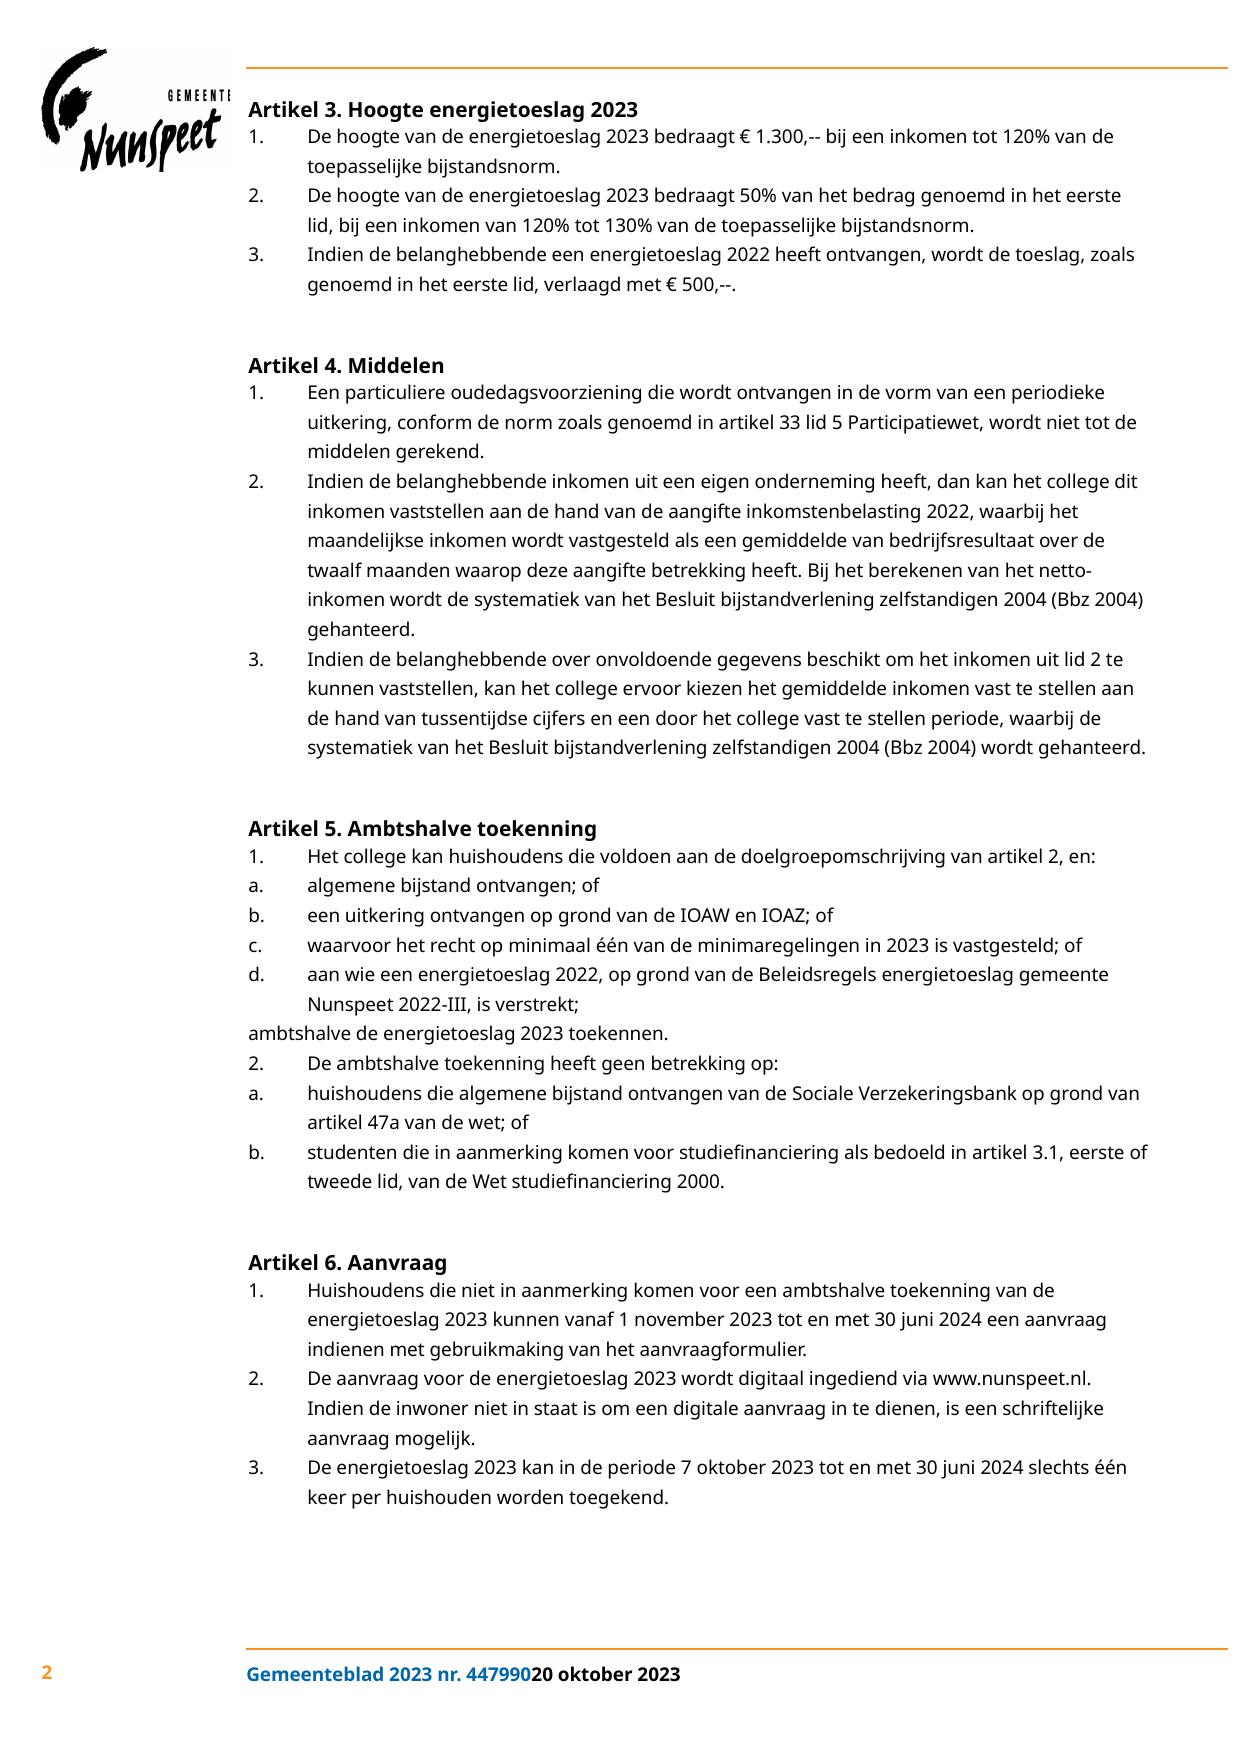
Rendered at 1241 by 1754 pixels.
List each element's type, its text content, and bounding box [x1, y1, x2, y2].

list De hoogte van de energietoeslag 2023 bedraagt 50% van het bedrag genoemd in het eerste lid, bij een inkomen van 120% tot 130% van de toepasselijke bijstandsnorm. [248, 182, 1152, 238]
list Huishoudens die niet in aanmerking komen voor een ambtshalve toekenning van de energietoeslag 2023 kunnen vanaf 1 november 2023 tot en met 30 juni 2024 een aanvraag indienen met gebruikmaking van het aanvraagformulier. [248, 1277, 1152, 1362]
list een uitkering ontvangen op grond van de IOAW en IOAZ; of [248, 902, 1152, 928]
list De ambtshalve toekenning heeft geen betrekking op: [248, 1050, 1152, 1076]
list aan wie een energietoeslag 2022, op grond van de Beleidsregels energietoeslag gemeente Nunspeet 2022-III, is verstrekt; [248, 961, 1152, 1017]
text Artikel 6. Aanvraag [248, 1248, 1152, 1277]
list algemene bijstand ontvangen; of [248, 873, 1152, 898]
list Indien de belanghebbende een energietoeslag 2022 heeft ontvangen, wordt de toeslag, zoals genoemd in het eerste lid, verlaagd met € 500,--. [248, 242, 1152, 297]
text Artikel 4. Middelen [248, 351, 1152, 379]
list De energietoeslag 2023 kan in de periode 7 oktober 2023 tot en met 30 juni 2024 slechts één keer per huishouden worden toegekend. [248, 1454, 1152, 1510]
list Indien de belanghebbende inkomen uit een eigen onderneming heeft, dan kan het college dit inkomen vaststellen aan de hand van de aangifte inkomstenbelasting 2022, waarbij het maandelijkse inkomen wordt vastgesteld als een gemiddelde van bedrijfsresultaat over de twaalf maanden waarop deze aangifte betrekking heeft. Bij het berekenen van het netto-inkomen wordt de systematiek van het Besluit bijstandverlening zelfstandigen 2004 (Bbz 2004) gehanteerd. [248, 468, 1152, 642]
text ambtshalve de energietoeslag 2023 toekennen. [248, 1021, 1152, 1046]
picture [41, 47, 231, 172]
list Een particuliere oudedagsvoorziening die wordt ontvangen in de vorm van een periodieke uitkering, conform de norm zoals genoemd in artikel 33 lid 5 Participatiewet, wordt niet tot de middelen gerekend. [248, 379, 1152, 464]
list huishoudens die algemene bijstand ontvangen van de Sociale Verzekeringsbank op grond van artikel 47a van de wet; of [248, 1080, 1152, 1135]
list De aanvraag voor de energietoeslag 2023 wordt digitaal ingediend via www.nunspeet.nl. Indien de inwoner niet in staat is om een digitale aanvraag in te dienen, is een schriftelijke aanvraag mogelijk. [248, 1366, 1152, 1451]
list De hoogte van de energietoeslag 2023 bedraagt € 1.300,-- bij een inkomen tot 120% van de toepasselijke bijstandsnorm. [248, 123, 1152, 178]
text Artikel 3. Hoogte energietoeslag 2023 [248, 95, 1152, 123]
list waarvoor het recht op minimaal één van de minimaregelingen in 2023 is vastgesteld; of [248, 932, 1152, 957]
list studenten die in aanmerking komen voor studiefinanciering als bedoeld in artikel 3.1, eerste of tweede lid, van de Wet studiefinanciering 2000. [248, 1139, 1152, 1194]
list Indien de belanghebbende over onvoldoende gegevens beschikt om het inkomen uit lid 2 te kunnen vaststellen, kan het college ervoor kiezen het gemiddelde inkomen vast te stellen aan de hand van tussentijdse cijfers en een door het college vast te stellen periode, waarbij de systematiek van het Besluit bijstandverlening zelfstandigen 2004 (Bbz 2004) wordt gehanteerd. [248, 646, 1152, 760]
list Het college kan huishoudens die voldoen aan de doelgroepomschrijving van artikel 2, en: [248, 843, 1152, 869]
text Artikel 5. Ambtshalve toekenning [248, 814, 1152, 843]
